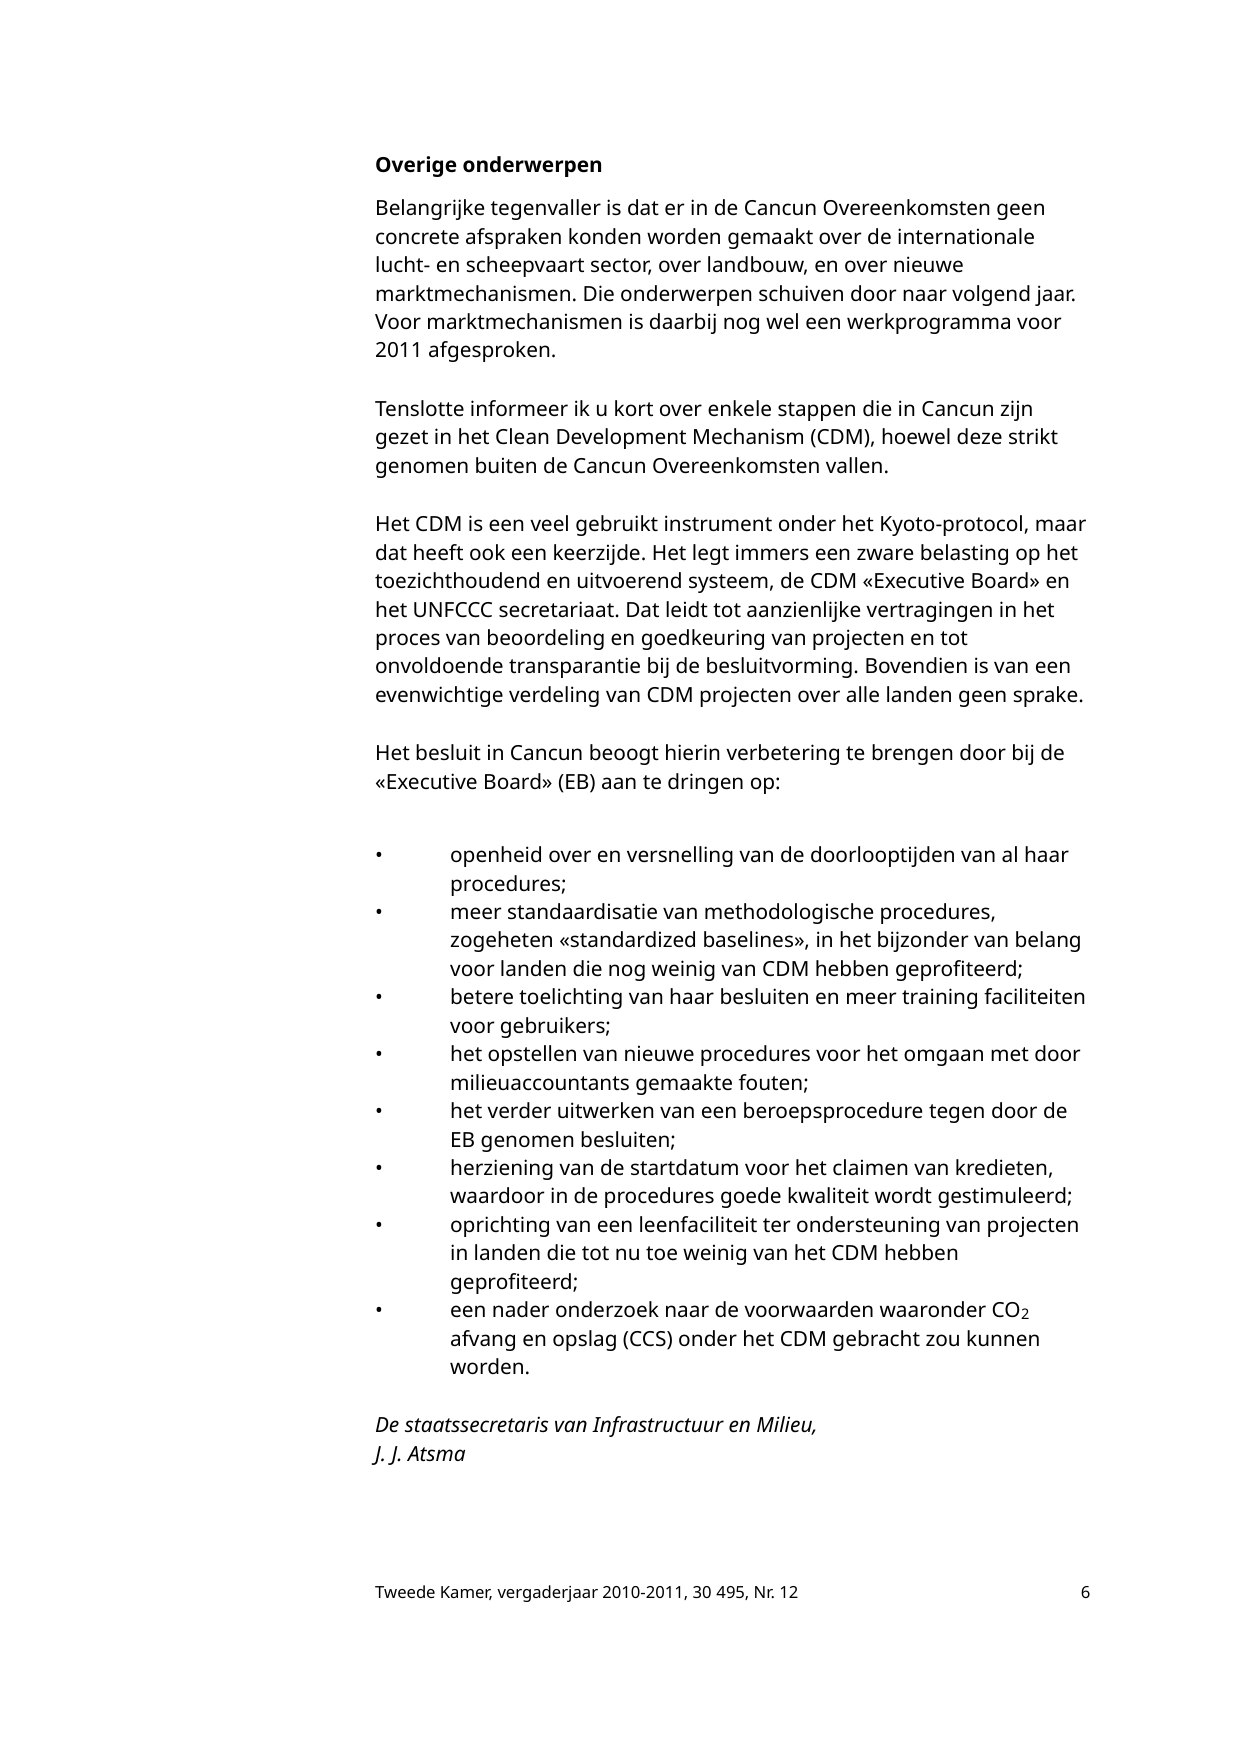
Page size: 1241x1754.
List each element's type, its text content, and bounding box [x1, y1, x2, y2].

list betere toelichting van haar besluiten en meer training faciliteiten voor gebruikers; [375, 982, 1090, 1039]
text Belangrijke tegenvaller is dat er in de Cancun Overeenkomsten geen concrete afspraken konden worden gemaakt over de internationale lucht- en scheepvaart sector, over landbouw, en over nieuwe marktmechanismen. Die onderwerpen schuiven door naar volgend jaar. Voor marktmechanismen is daarbij nog wel een werkprogramma voor 2011 afgesproken. [375, 193, 1090, 364]
list een nader onderzoek naar de voorwaarden waaronder CO2 afvang en opslag (CCS) onder het CDM gebracht zou kunnen worden. [375, 1295, 1090, 1381]
list het opstellen van nieuwe procedures voor het omgaan met door milieuaccountants gemaakte fouten; [375, 1039, 1090, 1096]
text Het CDM is een veel gebruikt instrument onder het Kyoto-protocol, maar dat heeft ook een keerzijde. Het legt immers een zware belasting op het toezichthoudend en uitvoerend systeem, de CDM «Executive Board» en het UNFCCC secretariaat. Dat leidt tot aanzienlijke vertragingen in het proces van beoordeling en goedkeuring van projecten en tot onvoldoende transparantie bij de besluitvorming. Bovendien is van een evenwichtige verdeling van CDM projecten over alle landen geen sprake. [375, 509, 1090, 708]
list herziening van de startdatum voor het claimen van kredieten, waardoor in de procedures goede kwaliteit wordt gestimuleerd; [375, 1153, 1090, 1210]
text De staatssecretaris van Infrastructuur en Milieu, [375, 1411, 1090, 1439]
list openheid over en versnelling van de doorlooptijden van al haar procedures; [375, 840, 1090, 897]
text Tenslotte informeer ik u kort over enkele stappen die in Cancun zijn gezet in het Clean Development Mechanism (CDM), hoewel deze strikt genomen buiten de Cancun Overeenkomsten vallen. [375, 394, 1090, 479]
list oprichting van een leenfaciliteit ter ondersteuning van projecten in landen die tot nu toe weinig van het CDM hebben geprofiteerd; [375, 1210, 1090, 1295]
text Het besluit in Cancun beoogt hierin verbetering te brengen door bij de «Executive Board» (EB) aan te dringen op: [375, 738, 1090, 795]
text Overige onderwerpen [375, 150, 1090, 178]
list het verder uitwerken van een beroepsprocedure tegen door de EB genomen besluiten; [375, 1096, 1090, 1153]
text J. J. Atsma [375, 1439, 1090, 1467]
list meer standaardisatie van methodologische procedures, zogeheten «standardized baselines», in het bijzonder van belang voor landen die nog weinig van CDM hebben geprofiteerd; [375, 897, 1090, 982]
